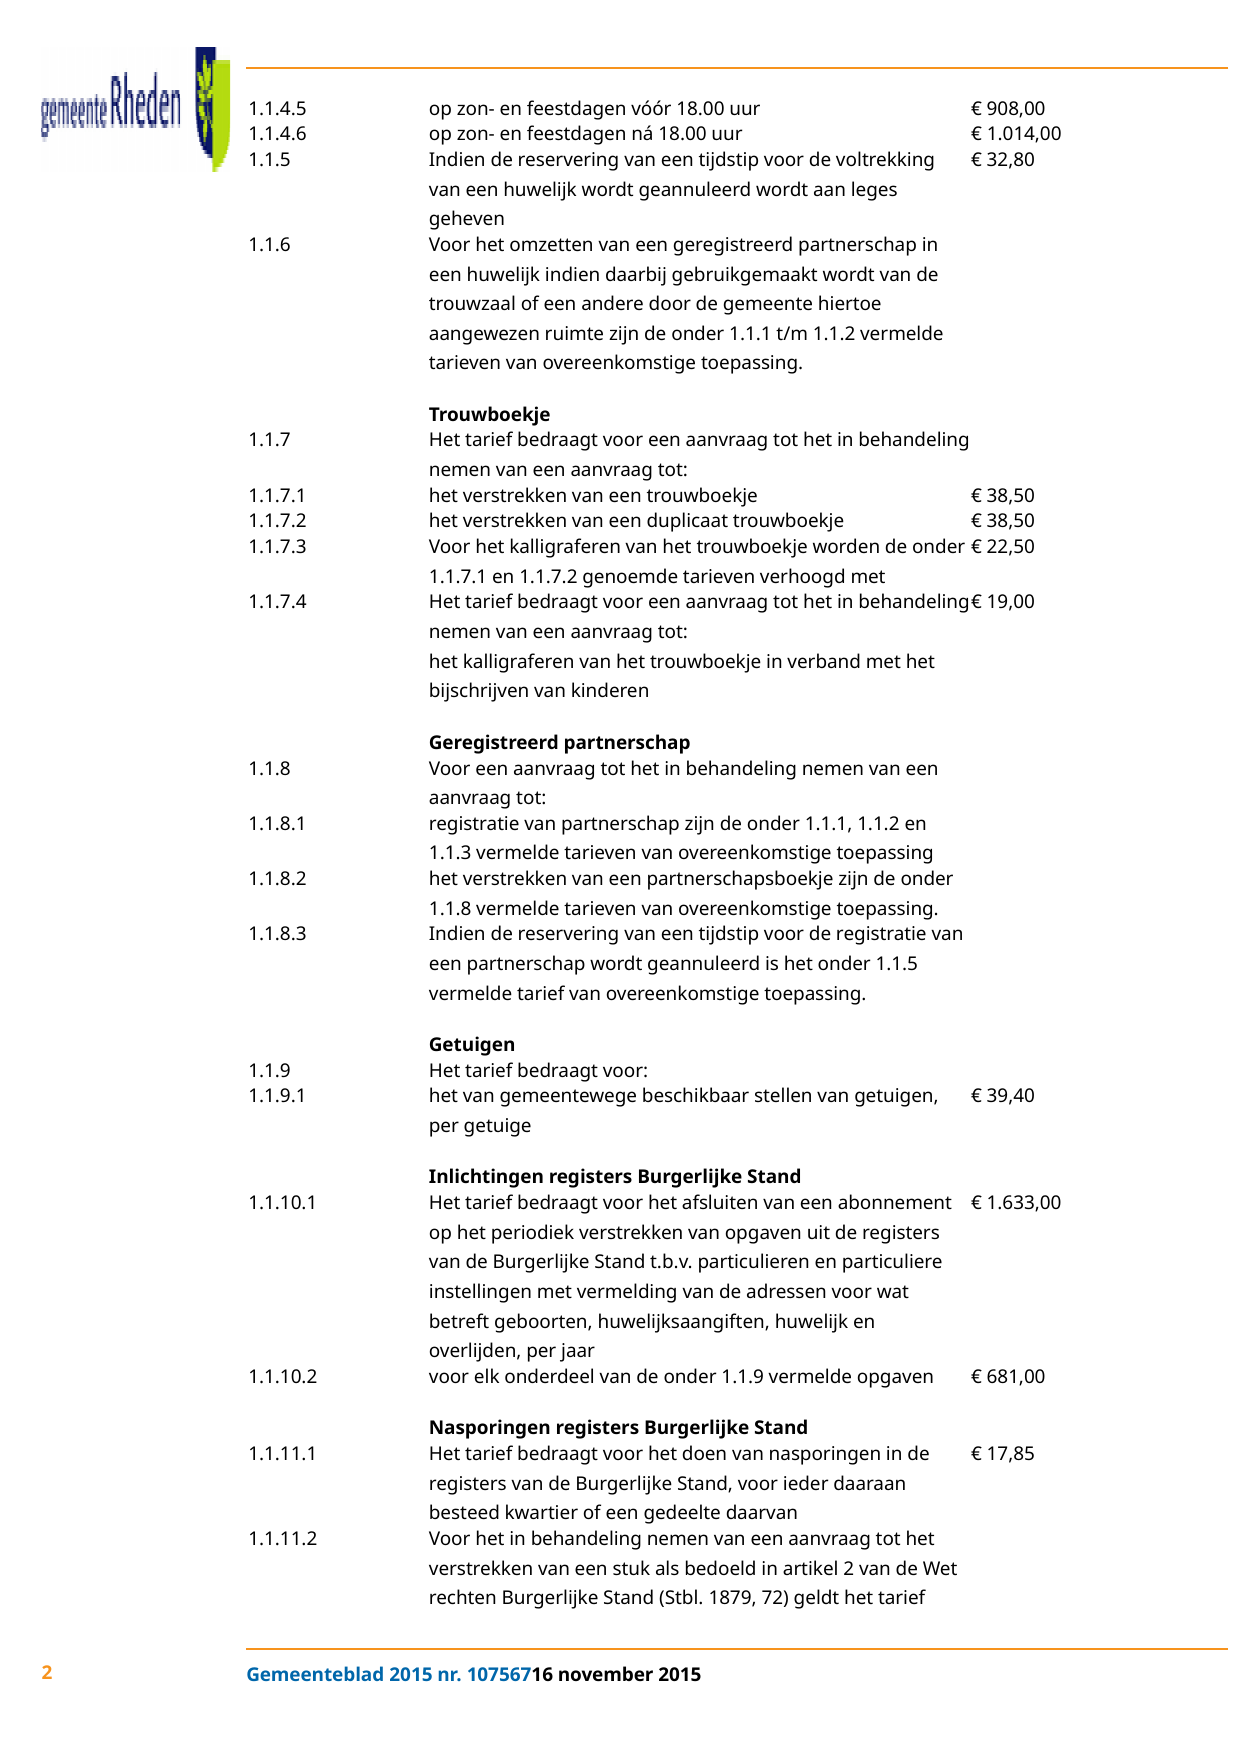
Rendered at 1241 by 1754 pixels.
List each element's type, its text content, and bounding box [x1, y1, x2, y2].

table_cell 1.1.11.1 [248, 1440, 429, 1525]
table_cell Het tarief bedraagt voor het doen van nasporingen in de registers van de Burgerlijke Stand, voor ieder daaraan besteed kwartier of een gedeelte daarvan [429, 1440, 971, 1525]
table_cell het verstrekken van een partnerschapsboekje zijn de onder 1.1.8 vermelde tarieven van overeenkomstige toepassing. [429, 865, 971, 921]
table_cell 1.1.10.2 [248, 1363, 429, 1389]
table_cell [971, 1415, 1152, 1440]
table_cell het verstrekken van een duplicaat trouwboekje [429, 508, 971, 533]
table_cell [971, 427, 1152, 482]
table_cell [248, 729, 429, 755]
table_cell [971, 865, 1152, 921]
table_cell 1.1.5 [248, 146, 429, 231]
table_cell Geregistreerd partnerschap [429, 729, 971, 755]
table_cell Voor het omzetten van een geregistreerd partnerschap in een huwelijk indien daarbij gebruikgemaakt wordt van de trouwzaal of een andere door de gemeente hiertoe aangewezen ruimte zijn de onder 1.1.1 t/m 1.1.2 vermelde tarieven van overeenkomstige toepassing. [429, 231, 971, 375]
table_cell 1.1.8 [248, 755, 429, 810]
table_cell € 22,50 [971, 534, 1152, 589]
table_cell 1.1.7.2 [248, 508, 429, 533]
table_cell 1.1.9 [248, 1057, 429, 1083]
table_cell Het tarief bedraagt voor een aanvraag tot het in behandeling nemen van een aanvraag tot: het kalligraferen van het trouwboekje in verband met het bijschrijven van kinderen [429, 589, 971, 703]
table_cell [971, 729, 1152, 755]
table_cell op zon- en feestdagen vóór 18.00 uur [429, 95, 971, 121]
table_cell [248, 375, 429, 401]
table_cell [248, 1415, 429, 1440]
table_cell [971, 810, 1152, 865]
table_cell Indien de reservering van een tijdstip voor de voltrekking van een huwelijk wordt geannuleerd wordt aan leges geheven [429, 146, 971, 231]
table_cell [248, 401, 429, 427]
table_cell Voor een aanvraag tot het in behandeling nemen van een aanvraag tot: [429, 755, 971, 810]
table_cell [248, 1006, 429, 1031]
table_cell 1.1.4.6 [248, 121, 429, 146]
table_cell Het tarief bedraagt voor het afsluiten van een abonnement op het periodiek verstrekken van opgaven uit de registers van de Burgerlijke Stand t.b.v. particulieren en particuliere instellingen met vermelding van de adressen voor wat betreft geboorten, huwelijksaangiften, huwelijk en overlijden, per jaar [429, 1190, 971, 1363]
table_cell 1.1.7.1 [248, 482, 429, 508]
table_cell [429, 1389, 971, 1414]
table_cell op zon- en feestdagen ná 18.00 uur [429, 121, 971, 146]
table_cell 1.1.8.1 [248, 810, 429, 865]
table_cell [971, 231, 1152, 375]
table_cell € 1.633,00 [971, 1190, 1152, 1363]
table_cell € 17,85 [971, 1440, 1152, 1525]
table_cell € 681,00 [971, 1363, 1152, 1389]
picture [41, 47, 231, 172]
table_cell Voor het kalligraferen van het trouwboekje worden de onder 1.1.7.1 en 1.1.7.2 genoemde tarieven verhoogd met [429, 534, 971, 589]
table_cell 1.1.11.2 [248, 1525, 429, 1610]
table_cell 1.1.7.3 [248, 534, 429, 589]
table_cell [971, 703, 1152, 729]
table_cell voor elk onderdeel van de onder 1.1.9 vermelde opgaven [429, 1363, 971, 1389]
table_cell € 908,00 [971, 95, 1152, 121]
table_cell Nasporingen registers Burgerlijke Stand [429, 1415, 971, 1440]
table_cell het verstrekken van een trouwboekje [429, 482, 971, 508]
table_cell [248, 1164, 429, 1189]
table_cell [429, 1006, 971, 1031]
table_cell [248, 1389, 429, 1414]
table_cell [971, 1031, 1152, 1057]
table_cell 1.1.7.4 [248, 589, 429, 703]
table_cell het van gemeentewege beschikbaar stellen van getuigen, per getuige [429, 1083, 971, 1138]
table_cell 1.1.10.1 [248, 1190, 429, 1363]
table_cell [971, 401, 1152, 427]
table_cell [971, 1057, 1152, 1083]
table_cell [248, 703, 429, 729]
table_cell Voor het in behandeling nemen van een aanvraag tot het verstrekken van een stuk als bedoeld in artikel 2 van de Wet rechten Burgerlijke Stand (Stbl. 1879, 72) geldt het tarief [429, 1525, 971, 1610]
table_cell € 1.014,00 [971, 121, 1152, 146]
table_cell [971, 1138, 1152, 1164]
table_cell registratie van partnerschap zijn de onder 1.1.1, 1.1.2 en 1.1.3 vermelde tarieven van overeenkomstige toepassing [429, 810, 971, 865]
table_cell € 39,40 [971, 1083, 1152, 1138]
table_cell Indien de reservering van een tijdstip voor de registratie van een partnerschap wordt geannuleerd is het onder 1.1.5 vermelde tarief van overeenkomstige toepassing. [429, 921, 971, 1006]
table_cell € 38,50 [971, 508, 1152, 533]
table_cell [971, 1164, 1152, 1189]
table_cell 1.1.6 [248, 231, 429, 375]
table_cell € 32,80 [971, 146, 1152, 231]
table_cell [971, 1525, 1152, 1610]
table_cell 1.1.8.3 [248, 921, 429, 1006]
table_cell 1.1.9.1 [248, 1083, 429, 1138]
table_cell € 19,00 [971, 589, 1152, 703]
table_cell Het tarief bedraagt voor een aanvraag tot het in behandeling nemen van een aanvraag tot: [429, 427, 971, 482]
table_cell Trouwboekje [429, 401, 971, 427]
table_cell [971, 375, 1152, 401]
table_cell Het tarief bedraagt voor: [429, 1057, 971, 1083]
table_cell [248, 1031, 429, 1057]
table_cell [971, 921, 1152, 1006]
table_cell [429, 703, 971, 729]
table_cell [248, 1138, 429, 1164]
table_cell € 38,50 [971, 482, 1152, 508]
table_cell 1.1.4.5 [248, 95, 429, 121]
table_cell [971, 1006, 1152, 1031]
table_cell [429, 375, 971, 401]
table_cell [429, 1138, 971, 1164]
table_cell 1.1.7 [248, 427, 429, 482]
table_cell [971, 755, 1152, 810]
table_cell Inlichtingen registers Burgerlijke Stand [429, 1164, 971, 1189]
table_cell [971, 1389, 1152, 1414]
table_cell Getuigen [429, 1031, 971, 1057]
table_cell 1.1.8.2 [248, 865, 429, 921]
